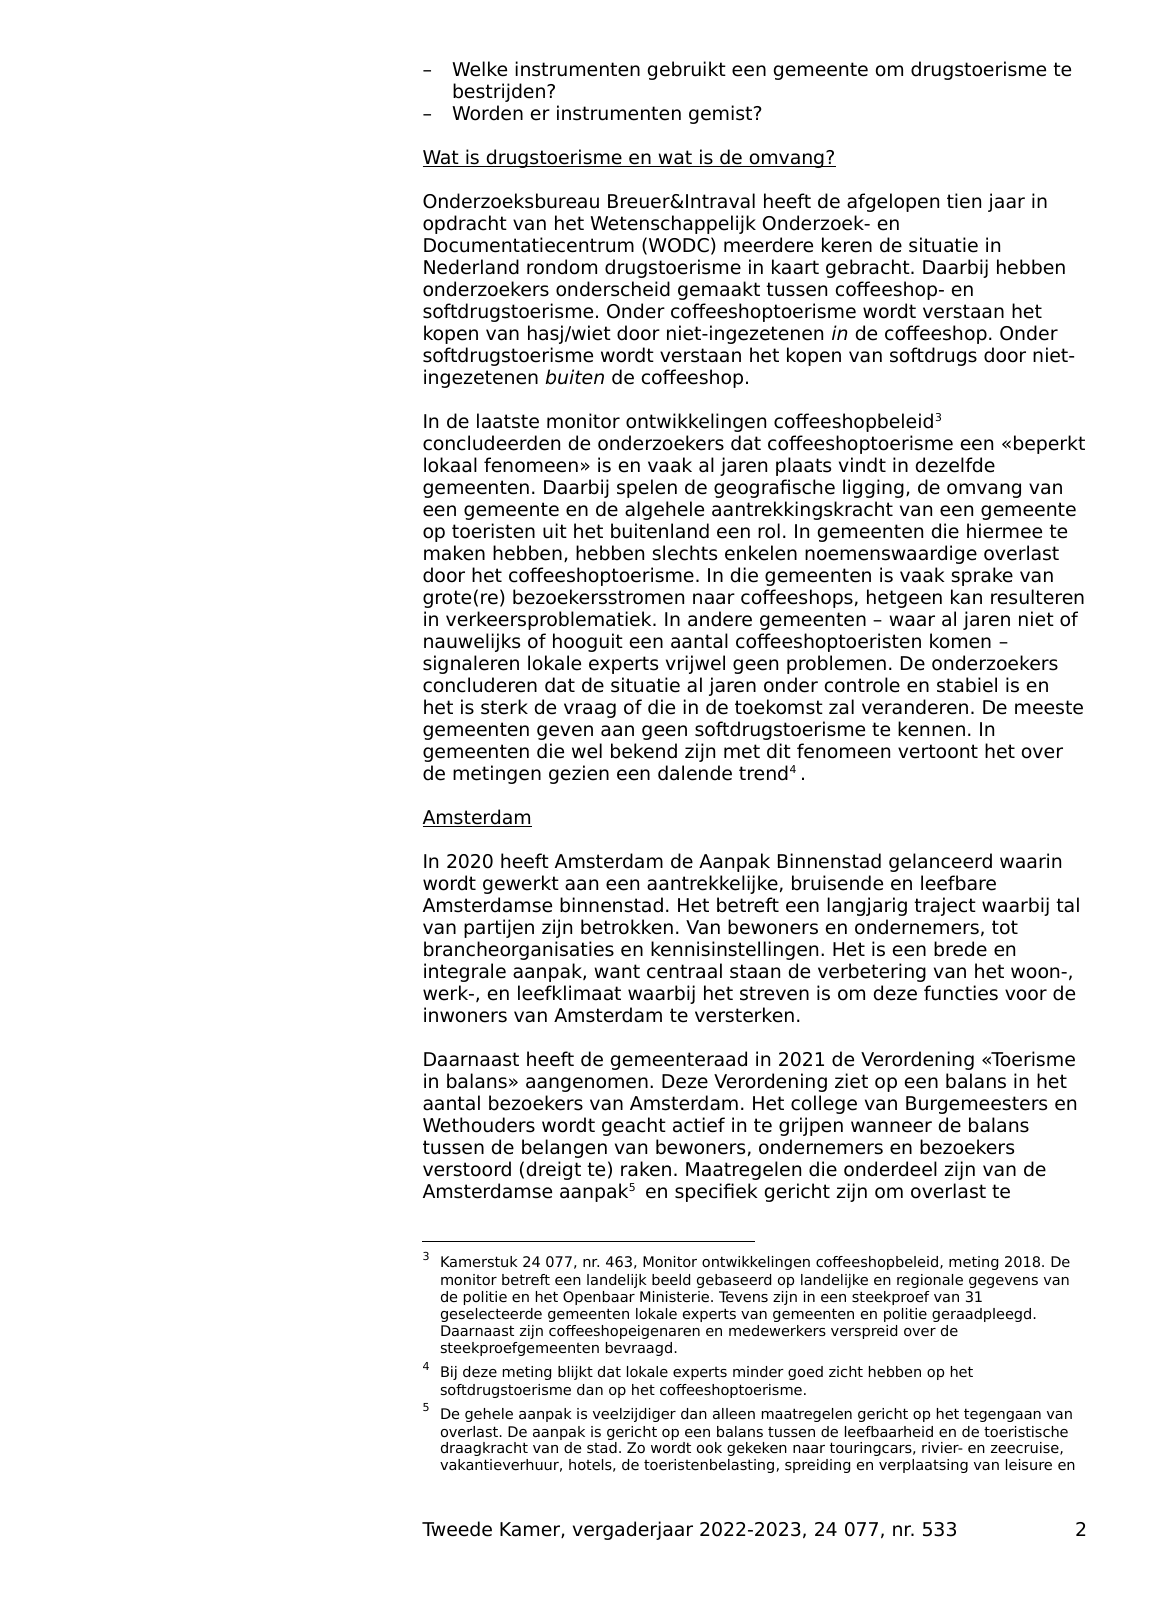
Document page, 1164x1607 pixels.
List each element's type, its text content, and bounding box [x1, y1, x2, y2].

text Kamerstuk 24 077, nr. 463, Monitor ontwikkelingen coffeeshopbeleid, meting 2018. De monitor betreft een landelijk beeld gebaseerd op landelijke en regionale gegevens van de politie en het Openbaar Ministerie. Tevens zijn in een steekproef van 31 geselecteerde gemeenten lokale experts van gemeenten en politie geraadpleegd. Daarnaast zijn coffeeshopeigenaren en medewerkers verspreid over de steekproefgemeenten bevraagd. [422, 1250, 1087, 1357]
subtitle Wat is drugstoerisme en wat is de omvang? [422, 147, 1087, 169]
text – Worden er instrumenten gemist? [422, 103, 1087, 125]
text Daarnaast heeft de gemeenteraad in 2021 de Verordening «Toerisme in balans» aangenomen. Deze Verordening ziet op een balans in het aantal bezoekers van Amsterdam. Het college van Burgemeesters en Wethouders wordt geacht actief in te grijpen wanneer de balans tussen de belangen van bewoners, ondernemers en bezoekers verstoord (dreigt te) raken. Maatregelen die onderdeel zijn van de Amsterdamse aanpak en specifiek gericht zijn om overlast te [422, 1049, 1087, 1203]
text In de laatste monitor ontwikkelingen coffeeshopbeleid concludeerden de onderzoekers dat coffeeshoptoerisme een «beperkt lokaal fenomeen» is en vaak al jaren plaats vindt in dezelfde gemeenten. Daarbij spelen de geografische ligging, de omvang van een gemeente en de algehele aantrekkingskracht van een gemeente op toeristen uit het buitenland een rol. In gemeenten die hiermee te maken hebben, hebben slechts enkelen noemenswaardige overlast door het coffeeshoptoerisme. In die gemeenten is vaak sprake van grote(re) bezoekersstromen naar coffeeshops, hetgeen kan resulteren in verkeersproblematiek. In andere gemeenten – waar al jaren niet of nauwelijks of hooguit een aantal coffeeshoptoeristen komen – signaleren lokale experts vrijwel geen problemen. De onderzoekers concluderen dat de situatie al jaren onder controle en stabiel is en het is sterk de vraag of die in de toekomst zal veranderen. De meeste gemeenten geven aan geen softdrugstoerisme te kennen. In gemeenten die wel bekend zijn met dit fenomeen vertoont het over de metingen gezien een dalende trend. [422, 411, 1087, 785]
text Bij deze meting blijkt dat lokale experts minder goed zicht hebben op het softdrugstoerisme dan op het coffeeshoptoerisme. [422, 1360, 1087, 1399]
text Onderzoeksbureau Breuer&Intraval heeft de afgelopen tien jaar in opdracht van het Wetenschappelijk Onderzoek- en Documentatiecentrum (WODC) meerdere keren de situatie in Nederland rondom drugstoerisme in kaart gebracht. Daarbij hebben onderzoekers onderscheid gemaakt tussen coffeeshop- en softdrugstoerisme. Onder coffeeshoptoerisme wordt verstaan het kopen van hasj/wiet door niet-ingezetenen in de coffeeshop. Onder softdrugstoerisme wordt verstaan het kopen van softdrugs door niet-ingezetenen buiten de coffeeshop. [422, 191, 1087, 389]
subtitle Amsterdam [422, 807, 1087, 829]
text – Welke instrumenten gebruikt een gemeente om drugstoerisme te bestrijden? [422, 59, 1087, 103]
text In 2020 heeft Amsterdam de Aanpak Binnenstad gelanceerd waarin wordt gewerkt aan een aantrekkelijke, bruisende en leefbare Amsterdamse binnenstad. Het betreft een langjarig traject waarbij tal van partijen zijn betrokken. Van bewoners en ondernemers, tot brancheorganisaties en kennisinstellingen. Het is een brede en integrale aanpak, want centraal staan de verbetering van het woon-, werk-, en leefklimaat waarbij het streven is om deze functies voor de inwoners van Amsterdam te versterken. [422, 851, 1087, 1027]
text De gehele aanpak is veelzijdiger dan alleen maatregelen gericht op het tegengaan van overlast. De aanpak is gericht op een balans tussen de leefbaarheid en de toeristische draagkracht van de stad. Zo wordt ook gekeken naar touringcars, rivier- en zeecruise, vakantieverhuur, hotels, de toeristenbelasting, spreiding en verplaatsing van leisure en [422, 1402, 1087, 1474]
